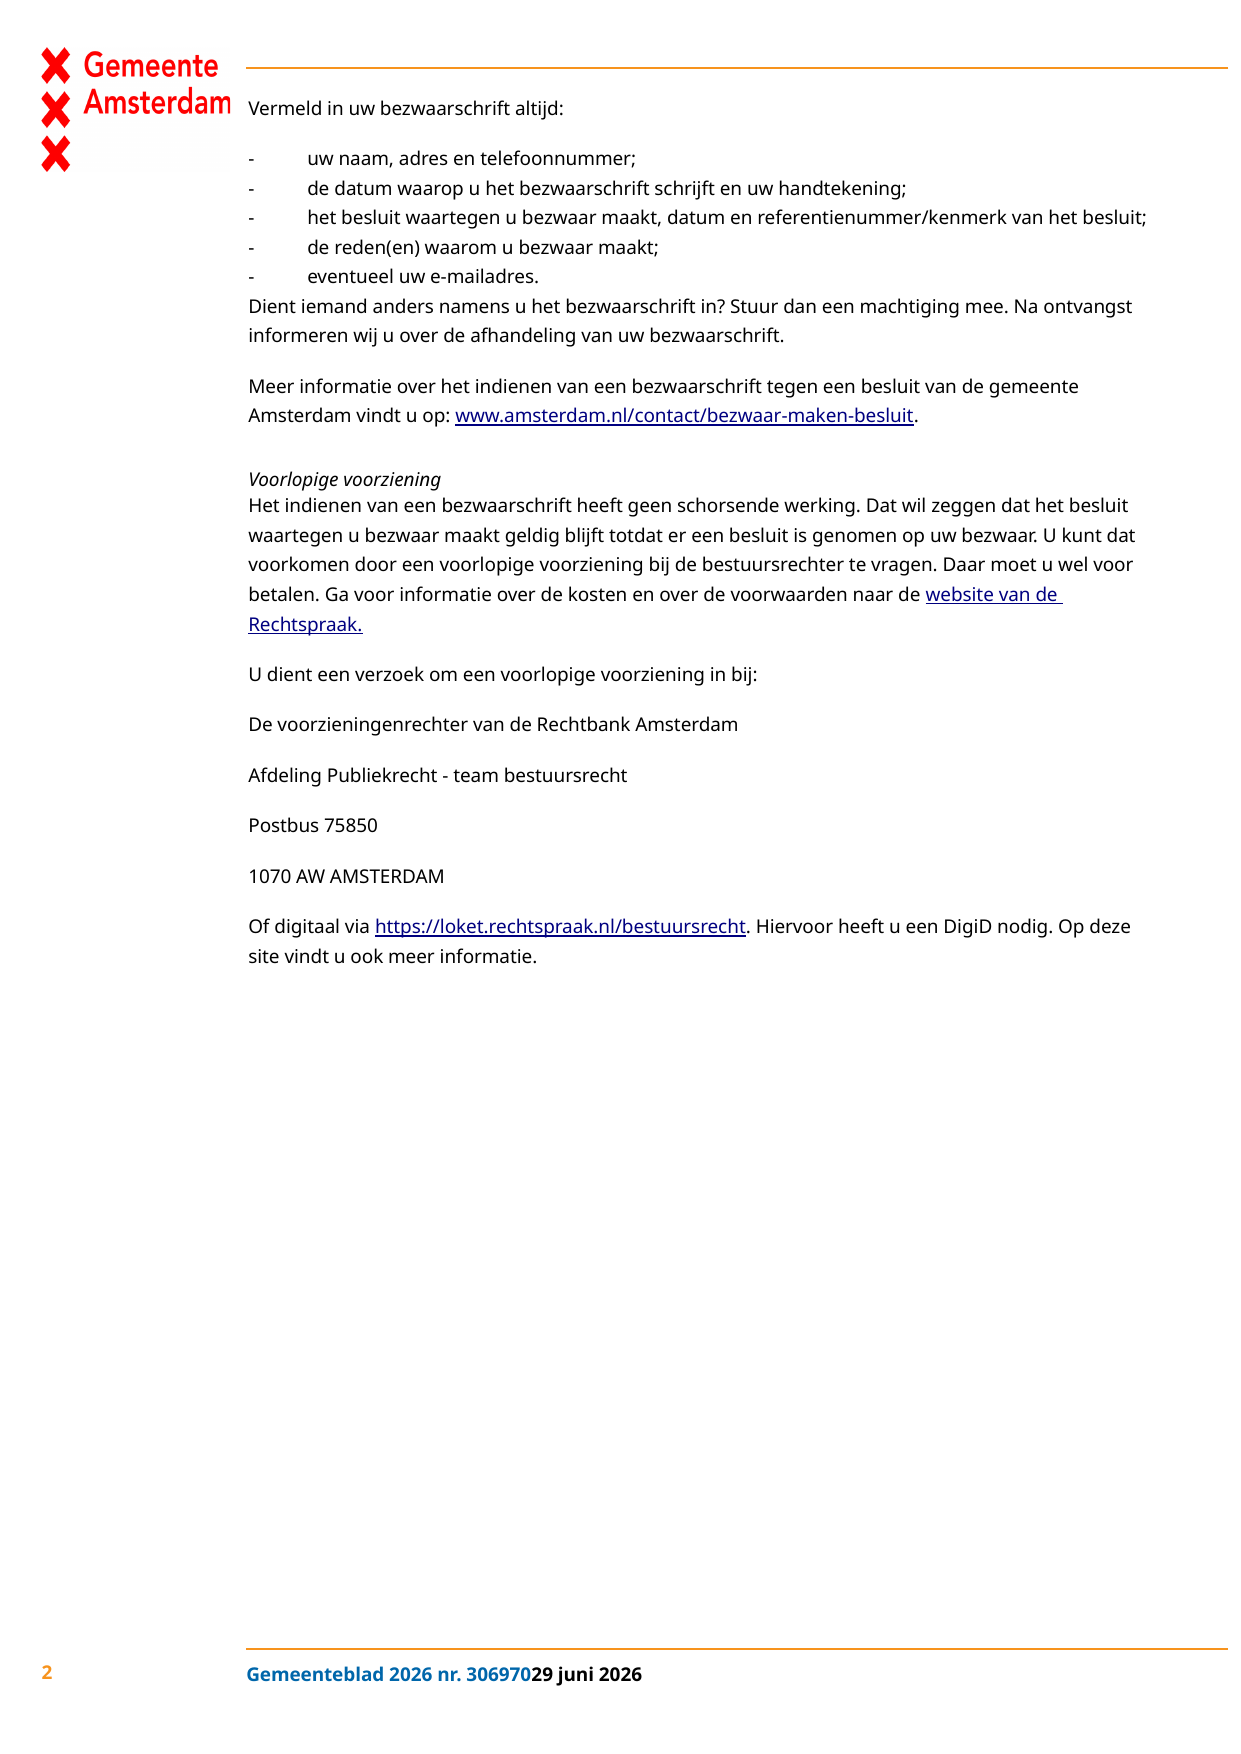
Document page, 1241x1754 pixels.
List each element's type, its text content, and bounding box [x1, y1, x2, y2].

list eventueel uw e-mailadres. [248, 263, 1152, 289]
text Meer informatie over het indienen van een bezwaarschrift tegen een besluit van de gemeente Amsterdam vindt u op: www.amsterdam.nl/contact/bezwaar-maken-besluit. [248, 373, 1152, 428]
text U dient een verzoek om een voorlopige voorziening in bij: [248, 661, 1152, 687]
list het besluit waartegen u bezwaar maakt, datum en referentienummer/kenmerk van het besluit; [248, 204, 1152, 230]
text 1070 AW AMSTERDAM [248, 863, 1152, 888]
text Voorlopige voorziening [248, 467, 1152, 492]
list uw naam, adres en telefoonnummer; [248, 145, 1152, 171]
text De voorzieningenrechter van de Rechtbank Amsterdam [248, 712, 1152, 737]
text Het indienen van een bezwaarschrift heeft geen schorsende werking. Dat wil zeggen dat het besluit waartegen u bezwaar maakt geldig blijft totdat er een besluit is genomen op uw bezwaar. U kunt dat voorkomen door een voorlopige voorziening bij de bestuursrechter te vragen. Daar moet u wel voor betalen. Ga voor informatie over de kosten en over de voorwaarden naar de website van de Rechtspraak. [248, 492, 1152, 636]
text Dient iemand anders namens u het bezwaarschrift in? Stuur dan een machtiging mee. Na ontvangst informeren wij u over de afhandeling van uw bezwaarschrift. [248, 293, 1152, 348]
list de reden(en) waarom u bezwaar maakt; [248, 234, 1152, 260]
text Vermeld in uw bezwaarschrift altijd: [248, 95, 1152, 121]
text Of digitaal via https://loket.rechtspraak.nl/bestuursrecht. Hiervoor heeft u een DigiD nodig. Op deze site vindt u ook meer informatie. [248, 913, 1152, 968]
text Postbus 75850 [248, 812, 1152, 838]
text Afdeling Publiekrecht - team bestuursrecht [248, 762, 1152, 788]
list de datum waarop u het bezwaarschrift schrijft en uw handtekening; [248, 175, 1152, 201]
picture [41, 47, 231, 172]
